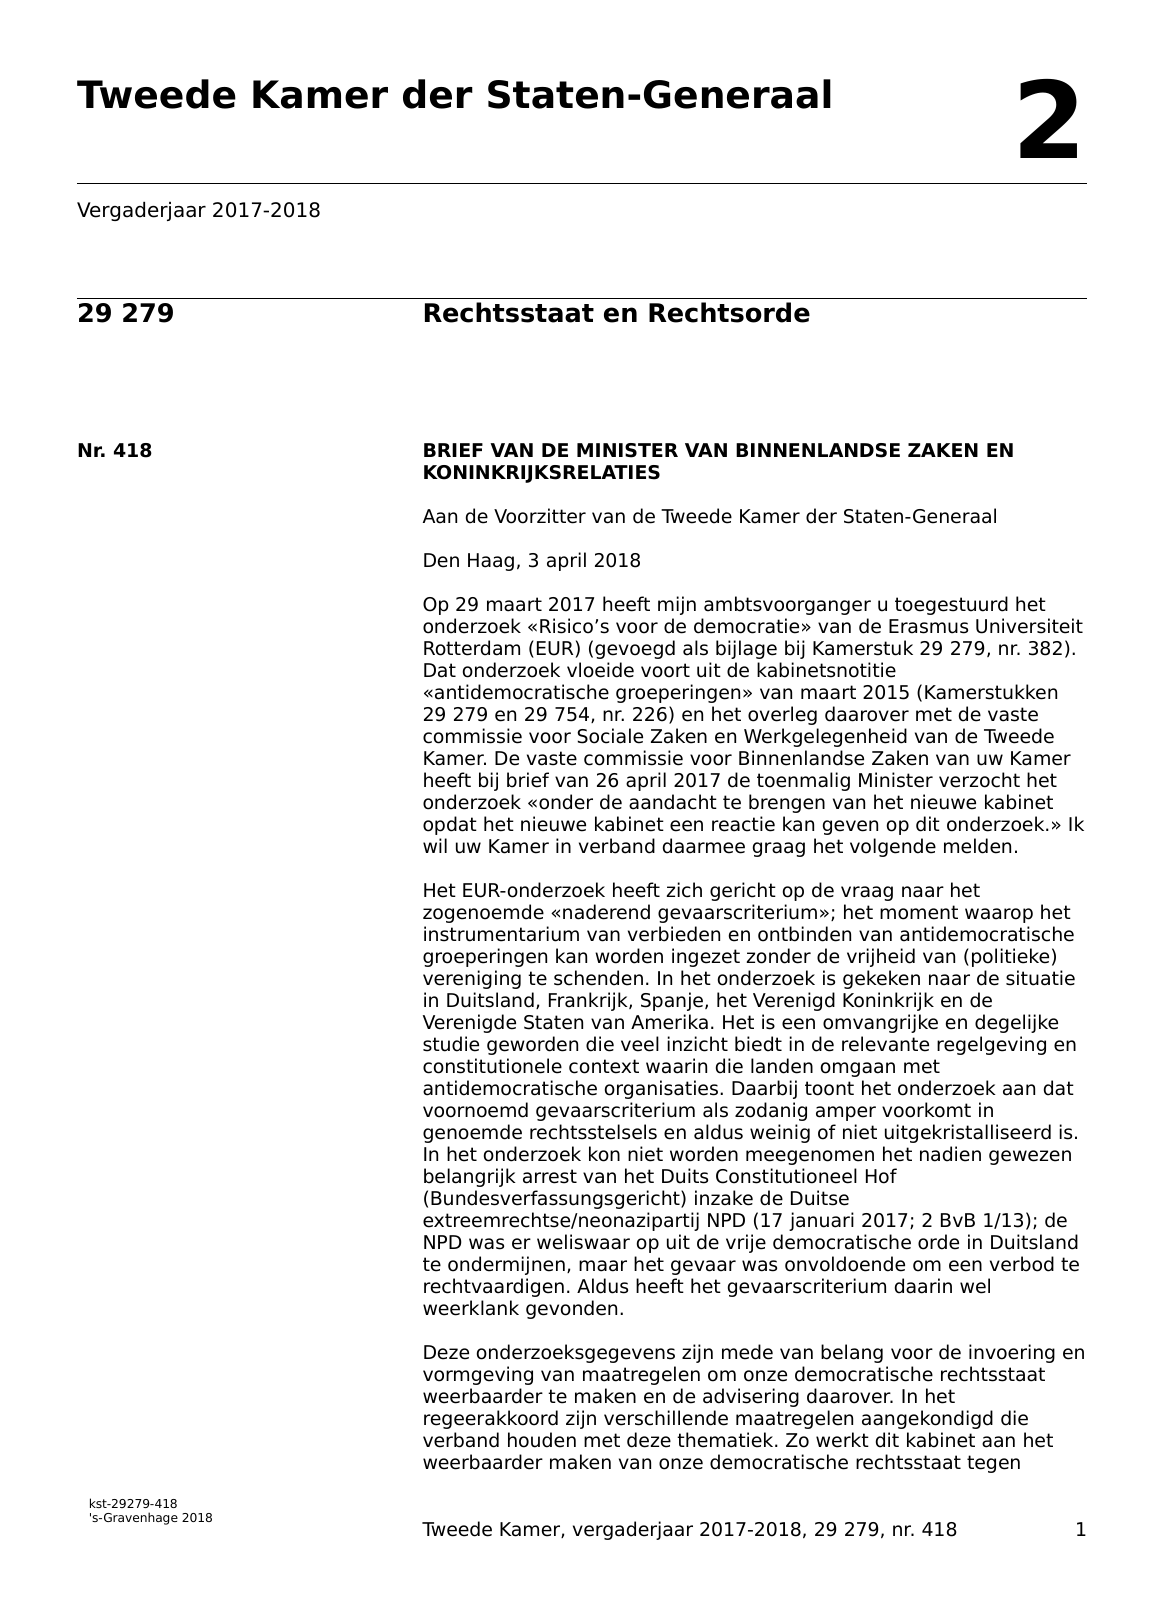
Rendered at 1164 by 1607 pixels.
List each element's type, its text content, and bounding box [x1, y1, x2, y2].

text Deze onderzoeksgegevens zijn mede van belang voor de invoering en vormgeving van maatregelen om onze democratische rechtsstaat weerbaarder te maken en de advisering daarover. In het regeerakkoord zijn verschillende maatregelen aangekondigd die verband houden met deze thematiek. Zo werkt dit kabinet aan het weerbaarder maken van onze democratische rechtsstaat tegen [422, 1342, 1087, 1474]
text kst-29279-418 [88, 1497, 323, 1511]
table_header 2 [886, 59, 1087, 183]
table_header Tweede Kamer der Staten-Generaal [77, 59, 886, 183]
table_cell Vergaderjaar 2017-2018 [77, 184, 1087, 298]
text Op 29 maart 2017 heeft mijn ambtsvoorganger u toegestuurd het onderzoek «Risico’s voor de democratie» van de Erasmus Universiteit Rotterdam (EUR) (gevoegd als bijlage bij Kamerstuk 29 279, nr. 382). Dat onderzoek vloeide voort uit de kabinetsnotitie «antidemocratische groeperingen» van maart 2015 (Kamerstukken 29 279 en 29 754, nr. 226) en het overleg daarover met de vaste commissie voor Sociale Zaken en Werkgelegenheid van de Tweede Kamer. De vaste commissie voor Binnenlandse Zaken van uw Kamer heeft bij brief van 26 april 2017 de toenmalig Minister verzocht het onderzoek «onder de aandacht te brengen van het nieuwe kabinet opdat het nieuwe kabinet een reactie kan geven op dit onderzoek.» Ik wil uw Kamer in verband daarmee graag het volgende melden. [422, 594, 1087, 858]
subtitle 29 279 Rechtsstaat en Rechtsorde [77, 299, 1087, 329]
subtitle Nr. 418 BRIEF VAN DE MINISTER VAN BINNENLANDSE ZAKEN EN KONINKRIJKSRELATIES [77, 440, 1087, 484]
text Aan de Voorzitter van de Tweede Kamer der Staten-Generaal [422, 506, 1087, 528]
text 's-Gravenhage 2018 [88, 1511, 323, 1525]
text Het EUR-onderzoek heeft zich gericht op de vraag naar het zogenoemde «naderend gevaarscriterium»; het moment waarop het instrumentarium van verbieden en ontbinden van antidemocratische groeperingen kan worden ingezet zonder de vrijheid van (politieke) vereniging te schenden. In het onderzoek is gekeken naar de situatie in Duitsland, Frankrijk, Spanje, het Verenigd Koninkrijk en de Verenigde Staten van Amerika. Het is een omvangrijke en degelijke studie geworden die veel inzicht biedt in de relevante regelgeving en constitutionele context waarin die landen omgaan met antidemocratische organisaties. Daarbij toont het onderzoek aan dat voornoemd gevaarscriterium als zodanig amper voorkomt in genoemde rechtsstelsels en aldus weinig of niet uitgekristalliseerd is. In het onderzoek kon niet worden meegenomen het nadien gewezen belangrijk arrest van het Duits Constitutioneel Hof (Bundesverfassungsgericht) inzake de Duitse extreemrechtse/neonazipartij NPD (17 januari 2017; 2 BvB 1/13); de NPD was er weliswaar op uit de vrije democratische orde in Duitsland te ondermijnen, maar het gevaar was onvoldoende om een verbod te rechtvaardigen. Aldus heeft het gevaarscriterium daarin wel weerklank gevonden. [422, 880, 1087, 1320]
text Den Haag, 3 april 2018 [422, 550, 1087, 572]
